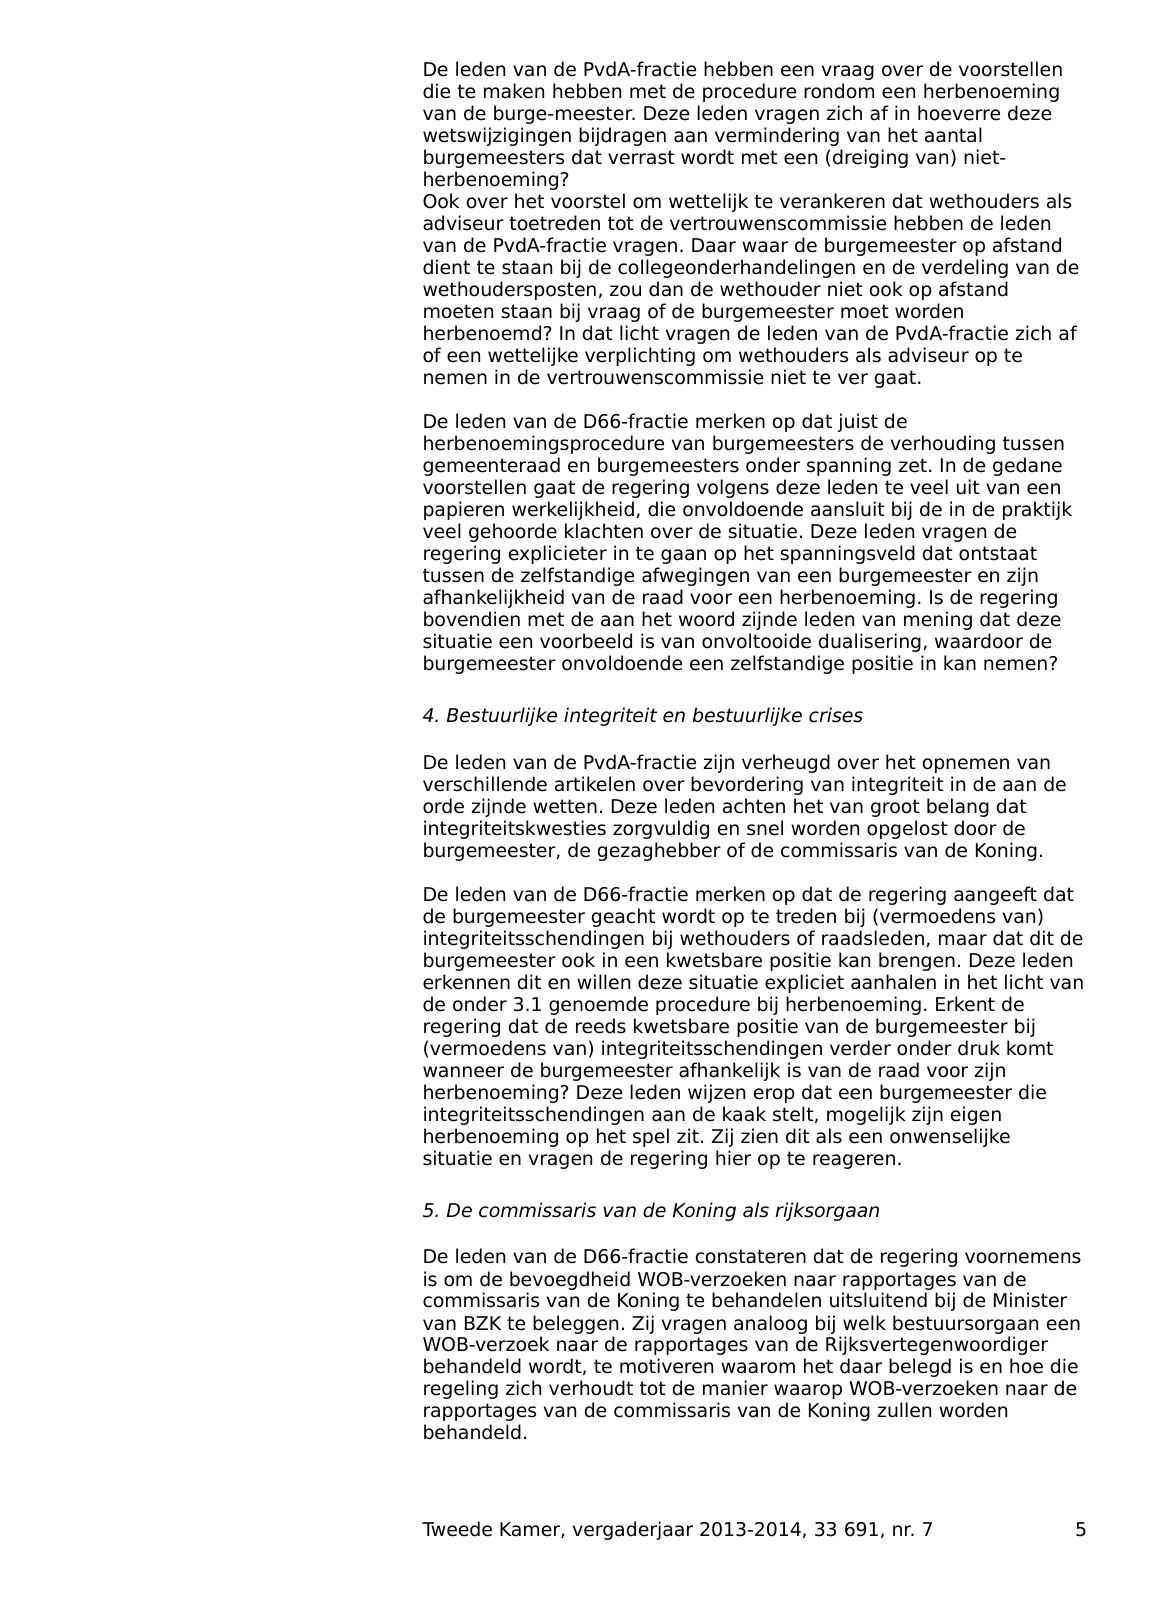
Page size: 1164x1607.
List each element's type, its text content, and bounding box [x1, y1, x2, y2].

text De leden van de PvdA-fractie zijn verheugd over het opnemen van verschillende artikelen over bevordering van integriteit in de aan de orde zijnde wetten. Deze leden achten het van groot belang dat integriteitskwesties zorgvuldig en snel worden opgelost door de burgemeester, de gezaghebber of de commissaris van de Koning. [422, 752, 1087, 862]
text De leden van de PvdA-fractie hebben een vraag over de voorstellen die te maken hebben met de procedure rondom een herbenoeming van de burge-meester. Deze leden vragen zich af in hoeverre deze wetswijzigingen bijdragen aan vermindering van het aantal burgemeesters dat verrast wordt met een (dreiging van) niet-herbenoeming? [422, 59, 1087, 191]
subtitle 4. Bestuurlijke integriteit en bestuurlijke crises [422, 705, 1087, 727]
text De leden van de D66-fractie merken op dat juist de herbenoemingsprocedure van burgemeesters de verhouding tussen gemeenteraad en burgemeesters onder spanning zet. In de gedane voorstellen gaat de regering volgens deze leden te veel uit van een papieren werkelijkheid, die onvoldoende aansluit bij de in de praktijk veel gehoorde klachten over de situatie. Deze leden vragen de regering explicieter in te gaan op het spanningsveld dat ontstaat tussen de zelfstandige afwegingen van een burgemeester en zijn afhankelijkheid van de raad voor een herbenoeming. Is de regering bovendien met de aan het woord zijnde leden van mening dat deze situatie een voorbeeld is van onvoltooide dualisering, waardoor de burgemeester onvoldoende een zelfstandige positie in kan nemen? [422, 411, 1087, 675]
text De leden van de D66-fractie constateren dat de regering voornemens is om de bevoegdheid WOB-verzoeken naar rapportages van de commissaris van de Koning te behandelen uitsluitend bij de Minister van BZK te beleggen. Zij vragen analoog bij welk bestuursorgaan een WOB-verzoek naar de rapportages van de Rijksvertegenwoordiger behandeld wordt, te motiveren waarom het daar belegd is en hoe die regeling zich verhoudt tot de manier waarop WOB-verzoeken naar de rapportages van de commissaris van de Koning zullen worden behandeld. [422, 1246, 1087, 1444]
text De leden van de D66-fractie merken op dat de regering aangeeft dat de burgemeester geacht wordt op te treden bij (vermoedens van) integriteitsschendingen bij wethouders of raadsleden, maar dat dit de burgemeester ook in een kwetsbare positie kan brengen. Deze leden erkennen dit en willen deze situatie expliciet aanhalen in het licht van de onder 3.1 genoemde procedure bij herbenoeming. Erkent de regering dat de reeds kwetsbare positie van de burgemeester bij (vermoedens van) integriteitsschendingen verder onder druk komt wanneer de burgemeester afhankelijk is van de raad voor zijn herbenoeming? Deze leden wijzen erop dat een burgemeester die integriteitsschendingen aan de kaak stelt, mogelijk zijn eigen herbenoeming op het spel zit. Zij zien dit als een onwenselijke situatie en vragen de regering hier op te reageren. [422, 884, 1087, 1169]
text Ook over het voorstel om wettelijk te verankeren dat wethouders als adviseur toetreden tot de vertrouwenscommissie hebben de leden van de PvdA-fractie vragen. Daar waar de burgemeester op afstand dient te staan bij de collegeonderhandelingen en de verdeling van de wethoudersposten, zou dan de wethouder niet ook op afstand moeten staan bij vraag of de burgemeester moet worden herbenoemd? In dat licht vragen de leden van de PvdA-fractie zich af of een wettelijke verplichting om wethouders als adviseur op te nemen in de vertrouwenscommissie niet te ver gaat. [422, 191, 1087, 389]
subtitle 5. De commissaris van de Koning als rijksorgaan [422, 1199, 1087, 1221]
